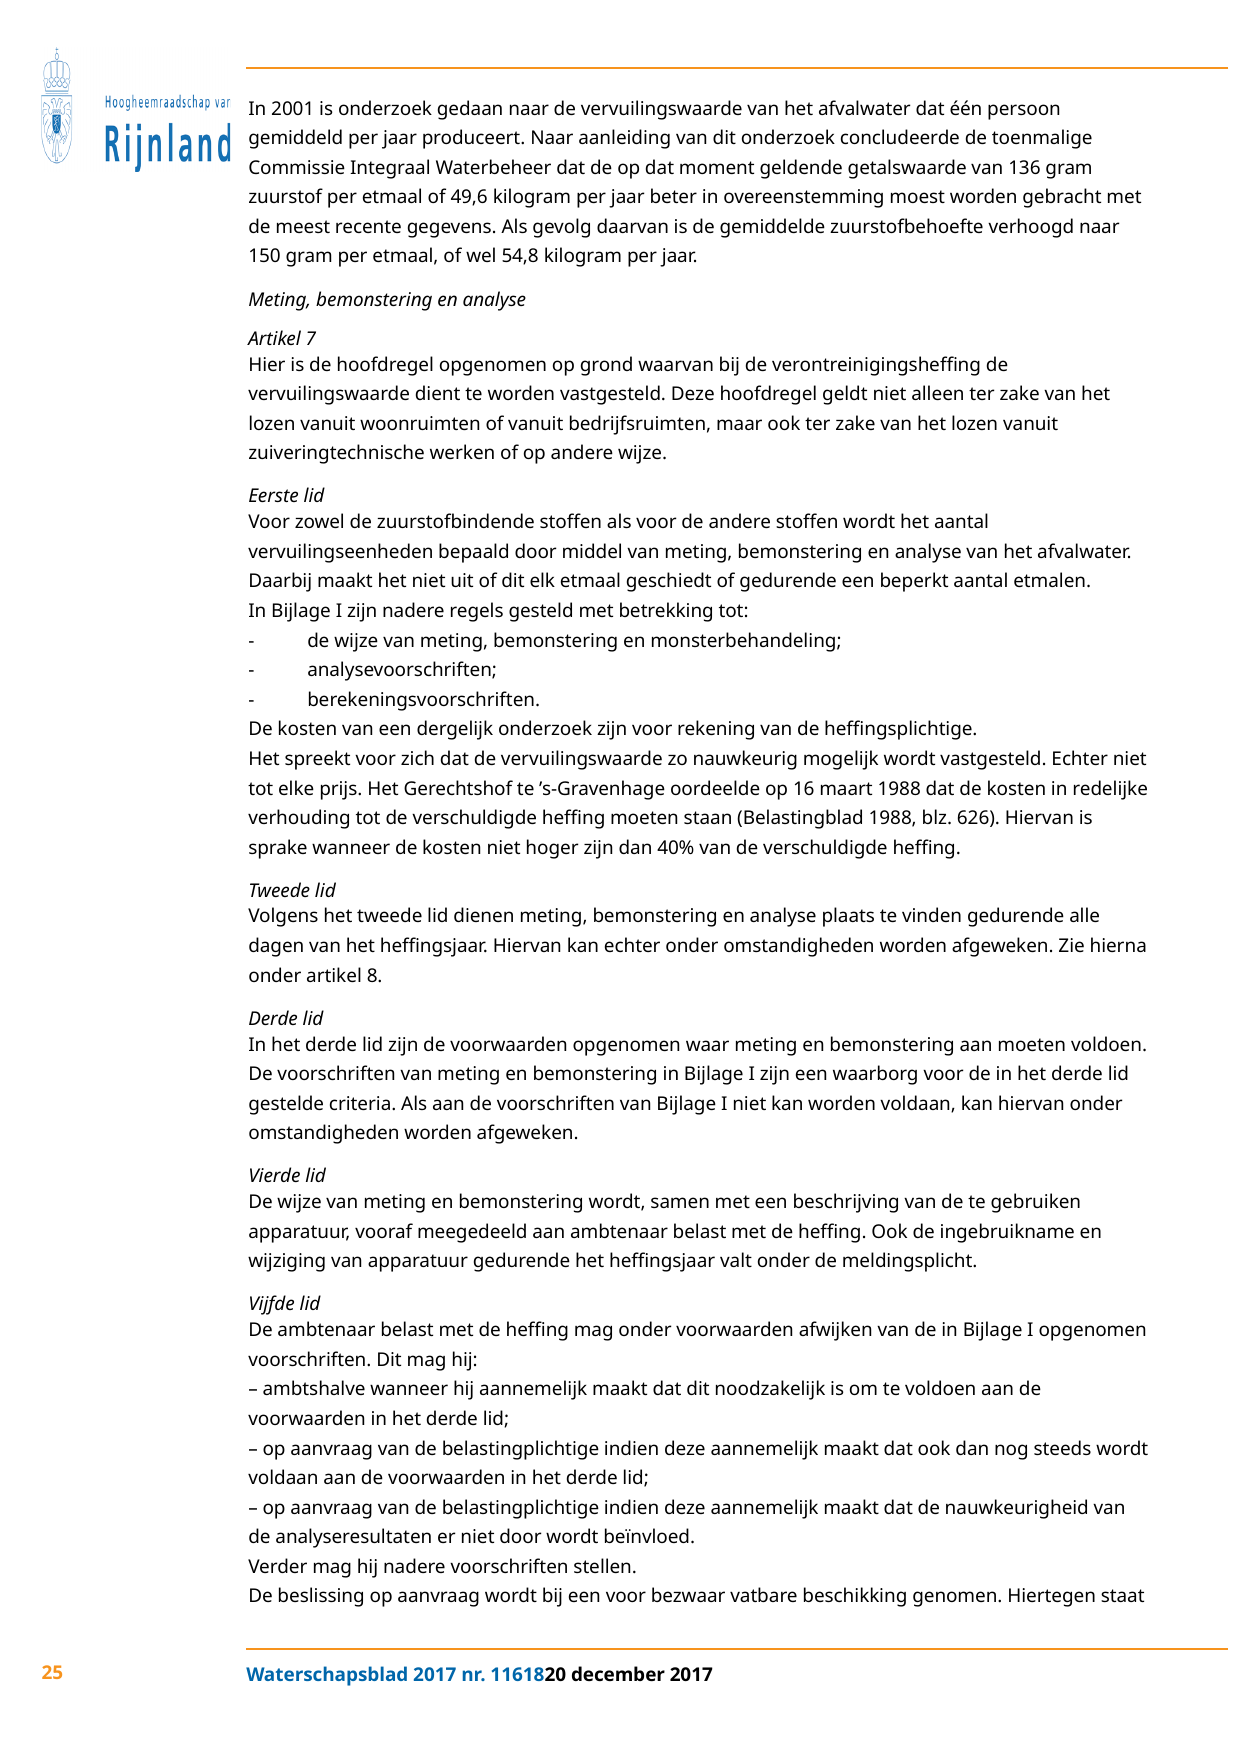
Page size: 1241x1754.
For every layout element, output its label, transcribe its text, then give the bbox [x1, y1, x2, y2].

text Volgens het tweede lid dienen meting, bemonstering en analyse plaats te vinden gedurende alle dagen van het heffingsjaar. Hiervan kan echter onder omstandigheden worden afgeweken. Zie hierna onder artikel 8. [248, 903, 1152, 988]
text Vierde lid [248, 1163, 1152, 1188]
text – op aanvraag van de belastingplichtige indien deze aannemelijk maakt dat ook dan nog steeds wordt voldaan aan de voorwaarden in het derde lid; [248, 1435, 1152, 1490]
list berekeningsvoorschriften. [248, 686, 1152, 712]
text De kosten van een dergelijk onderzoek zijn voor rekening van de heffingsplichtige. [248, 716, 1152, 741]
text De beslissing op aanvraag wordt bij een voor bezwaar vatbare beschikking genomen. Hiertegen staat [248, 1583, 1152, 1608]
text Voor zowel de zuurstofbindende stoffen als voor de andere stoffen wordt het aantal vervuilingseenheden bepaald door middel van meting, bemonstering en analyse van het afvalwater. Daarbij maakt het niet uit of dit elk etmaal geschiedt of gedurende een beperkt aantal etmalen. [248, 508, 1152, 593]
text De wijze van meting en bemonstering wordt, samen met een beschrijving van de te gebruiken apparatuur, vooraf meegedeeld aan ambtenaar belast met de heffing. Ook de ingebruikname en wijziging van apparatuur gedurende het heffingsjaar valt onder de meldingsplicht. [248, 1188, 1152, 1273]
text Derde lid [248, 1005, 1152, 1031]
text Eerste lid [248, 483, 1152, 508]
text Artikel 7 [248, 325, 1152, 351]
text In het derde lid zijn de voorwaarden opgenomen waar meting en bemonstering aan moeten voldoen. De voorschriften van meting en bemonstering in Bijlage I zijn een waarborg voor de in het derde lid gestelde criteria. Als aan de voorschriften van Bijlage I niet kan worden voldaan, kan hiervan onder omstandigheden worden afgeweken. [248, 1031, 1152, 1145]
text Meting, bemonstering en analyse [248, 286, 1152, 312]
text Vijfde lid [248, 1291, 1152, 1316]
list analysevoorschriften; [248, 656, 1152, 682]
text Verder mag hij nadere voorschriften stellen. [248, 1553, 1152, 1579]
picture [41, 47, 231, 172]
list de wijze van meting, bemonstering en monsterbehandeling; [248, 627, 1152, 652]
text Het spreekt voor zich dat de vervuilingswaarde zo nauwkeurig mogelijk wordt vastgesteld. Echter niet tot elke prijs. Het Gerechtshof te ’s-Gravenhage oordeelde op 16 maart 1988 dat de kosten in redelijke verhouding tot de verschuldigde heffing moeten staan (Belastingblad 1988, blz. 626). Hiervan is sprake wanneer de kosten niet hoger zijn dan 40% van de verschuldigde heffing. [248, 745, 1152, 859]
text – ambtshalve wanneer hij aannemelijk maakt dat dit noodzakelijk is om te voldoen aan de voorwaarden in het derde lid; [248, 1376, 1152, 1431]
text Tweede lid [248, 877, 1152, 903]
text In Bijlage I zijn nadere regels gesteld met betrekking tot: [248, 597, 1152, 623]
text – op aanvraag van de belastingplichtige indien deze aannemelijk maakt dat de nauwkeurigheid van de analyseresultaten er niet door wordt beïnvloed. [248, 1494, 1152, 1549]
text Hier is de hoofdregel opgenomen op grond waarvan bij de verontreinigingsheffing de vervuilingswaarde dient te worden vastgesteld. Deze hoofdregel geldt niet alleen ter zake van het lozen vanuit woonruimten of vanuit bedrijfsruimten, maar ook ter zake van het lozen vanuit zuiveringtechnische werken of op andere wijze. [248, 351, 1152, 465]
text De ambtenaar belast met de heffing mag onder voorwaarden afwijken van de in Bijlage I opgenomen voorschriften. Dit mag hij: [248, 1316, 1152, 1372]
text In 2001 is onderzoek gedaan naar de vervuilingswaarde van het afvalwater dat één persoon gemiddeld per jaar produceert. Naar aanleiding van dit onderzoek concludeerde de toenmalige Commissie Integraal Waterbeheer dat de op dat moment geldende getalswaarde van 136 gram zuurstof per etmaal of 49,6 kilogram per jaar beter in overeenstemming moest worden gebracht met de meest recente gegevens. Als gevolg daarvan is de gemiddelde zuurstofbehoefte verhoogd naar 150 gram per etmaal, of wel 54,8 kilogram per jaar. [248, 95, 1152, 268]
